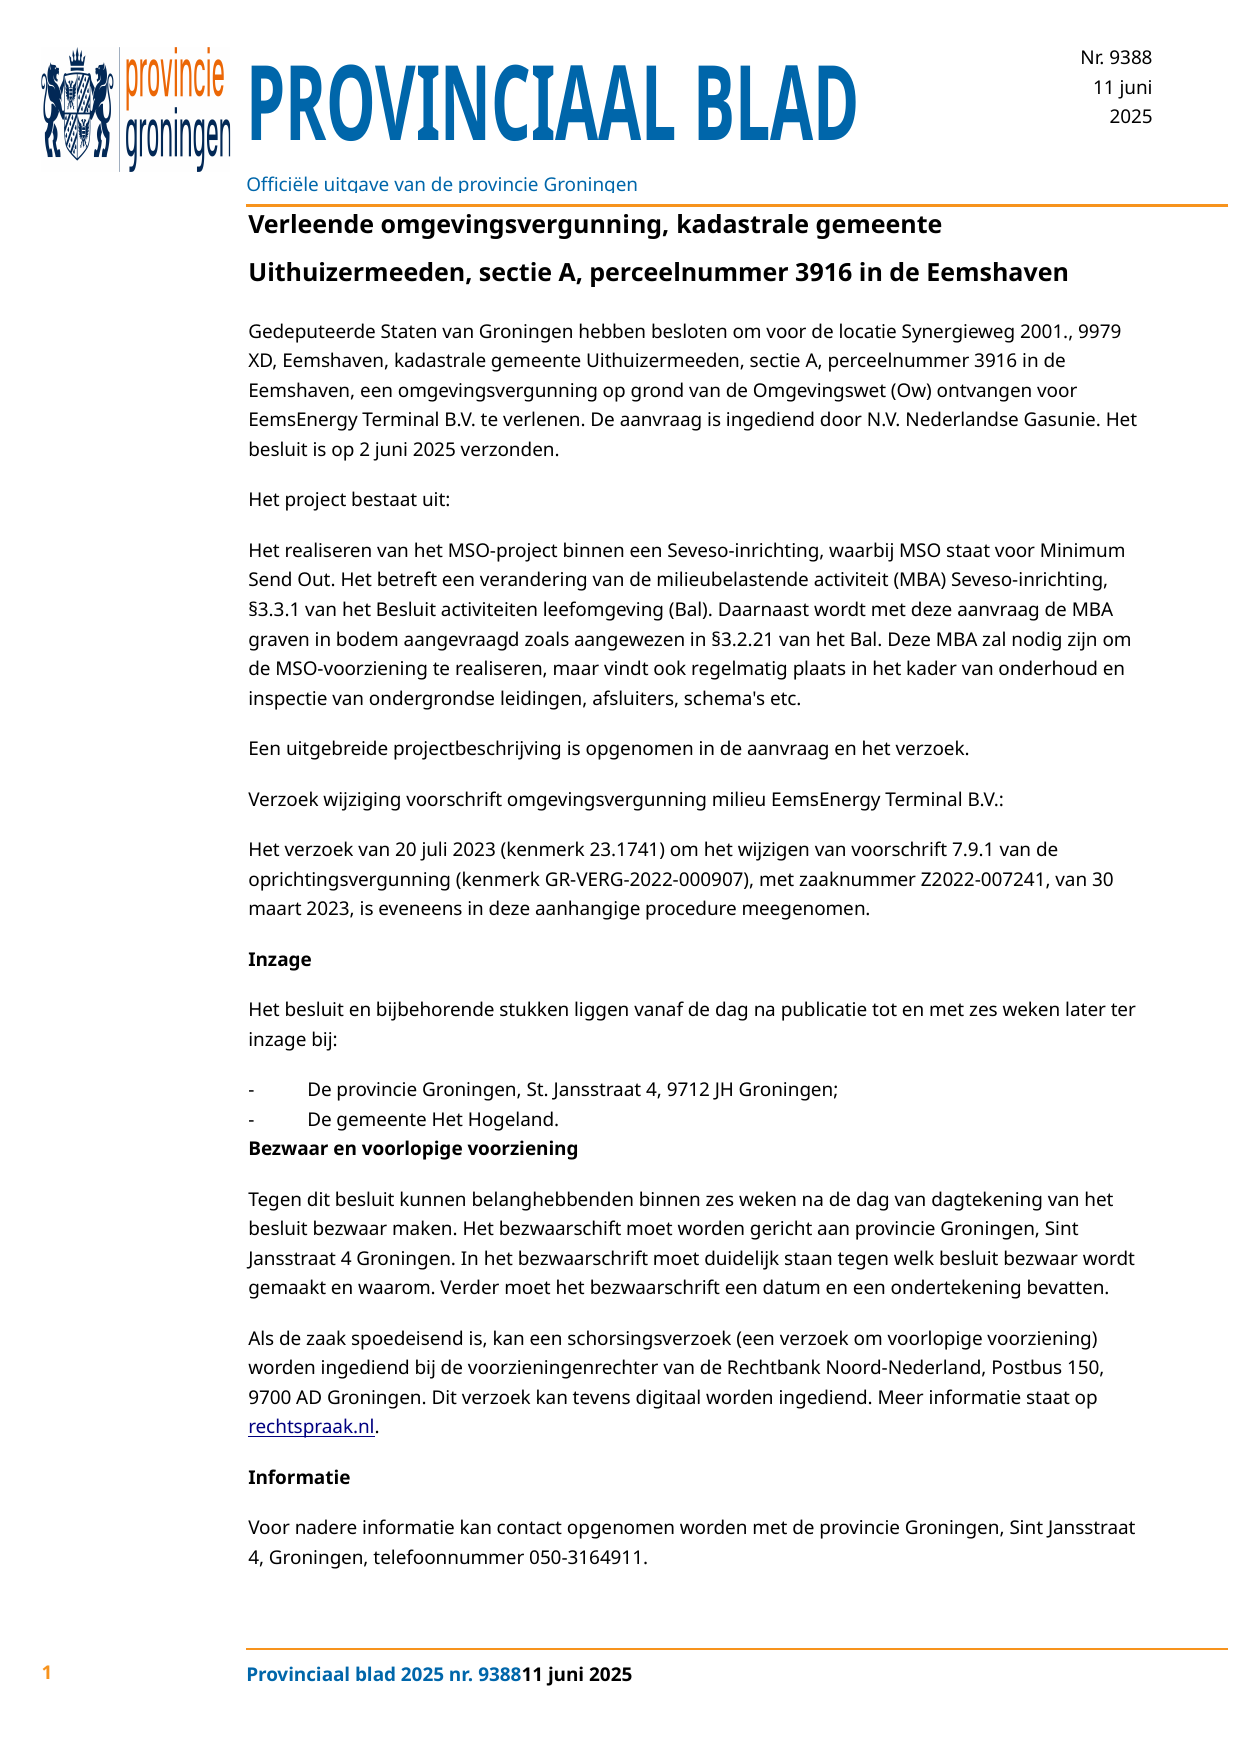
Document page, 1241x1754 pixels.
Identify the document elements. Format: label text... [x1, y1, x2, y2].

text Het besluit en bijbehorende stukken liggen vanaf de dag na publicatie tot en met zes weken later ter inzage bij: [248, 996, 1152, 1052]
text Voor nadere informatie kan contact opgenomen worden met de provincie Groningen, Sint Jansstraat 4, Groningen, telefoonnummer 050-3164911. [248, 1514, 1152, 1570]
text Gedeputeerde Staten van Groningen hebben besloten om voor de locatie Synergieweg 2001., 9979 XD, Eemshaven, kadastrale gemeente Uithuizermeeden, sectie A, perceelnummer 3916 in de Eemshaven, een omgevingsvergunning op grond van de Omgevingswet (Ow) ontvangen voor EemsEnergy Terminal B.V. te verlenen. De aanvraag is ingediend door N.V. Nederlandse Gasunie. Het besluit is op 2 juni 2025 verzonden. [248, 318, 1152, 462]
text Verzoek wijziging voorschrift omgevingsvergunning milieu EemsEnergy Terminal B.V.: [248, 786, 1152, 812]
text Het project bestaat uit: [248, 487, 1152, 512]
list De provincie Groningen, St. Jansstraat 4, 9712 JH Groningen; [248, 1076, 1152, 1102]
picture [41, 47, 231, 172]
text Verleende omgevingsvergunning, kadastrale gemeente Uithuizermeeden, sectie A, perceelnummer 3916 in de Eemshaven [248, 207, 1152, 288]
text Het realiseren van het MSO-project binnen een Seveso-inrichting, waarbij MSO staat voor Minimum Send Out. Het betreft een verandering van de milieubelastende activiteit (MBA) Seveso-inrichting, §3.3.1 van het Besluit activiteiten leefomgeving (Bal). Daarnaast wordt met deze aanvraag de MBA graven in bodem aangevraagd zoals aangewezen in §3.2.21 van het Bal. Deze MBA zal nodig zijn om de MSO-voorziening te realiseren, maar vindt ook regelmatig plaats in het kader van onderhoud en inspectie van ondergrondse leidingen, afsluiters, schema's etc. [248, 537, 1152, 711]
text Informatie [248, 1464, 1152, 1490]
text Als de zaak spoedeisend is, kan een schorsingsverzoek (een verzoek om voorlopige voorziening) worden ingediend bij de voorzieningenrechter van de Rechtbank Noord-Nederland, Postbus 150, 9700 AD Groningen. Dit verzoek kan tevens digitaal worden ingediend. Meer informatie staat op rechtspraak.nl. [248, 1325, 1152, 1439]
text Tegen dit besluit kunnen belanghebbenden binnen zes weken na de dag van dagtekening van het besluit bezwaar maken. Het bezwaarschift moet worden gericht aan provincie Groningen, Sint Jansstraat 4 Groningen. In het bezwaarschrift moet duidelijk staan tegen welk besluit bezwaar wordt gemaakt en waarom. Verder moet het bezwaarschrift een datum en een ondertekening bevatten. [248, 1186, 1152, 1300]
text Het verzoek van 20 juli 2023 (kenmerk 23.1741) om het wijzigen van voorschrift 7.9.1 van de oprichtingsvergunning (kenmerk GR-VERG-2022-000907), met zaaknummer Z2022-007241, van 30 maart 2023, is eveneens in deze aanhangige procedure meegenomen. [248, 836, 1152, 921]
list De gemeente Het Hogeland. [248, 1106, 1152, 1132]
text Inzage [248, 946, 1152, 972]
text Een uitgebreide projectbeschrijving is opgenomen in de aanvraag en het verzoek. [248, 735, 1152, 761]
text Bezwaar en voorlopige voorziening [248, 1135, 1152, 1161]
